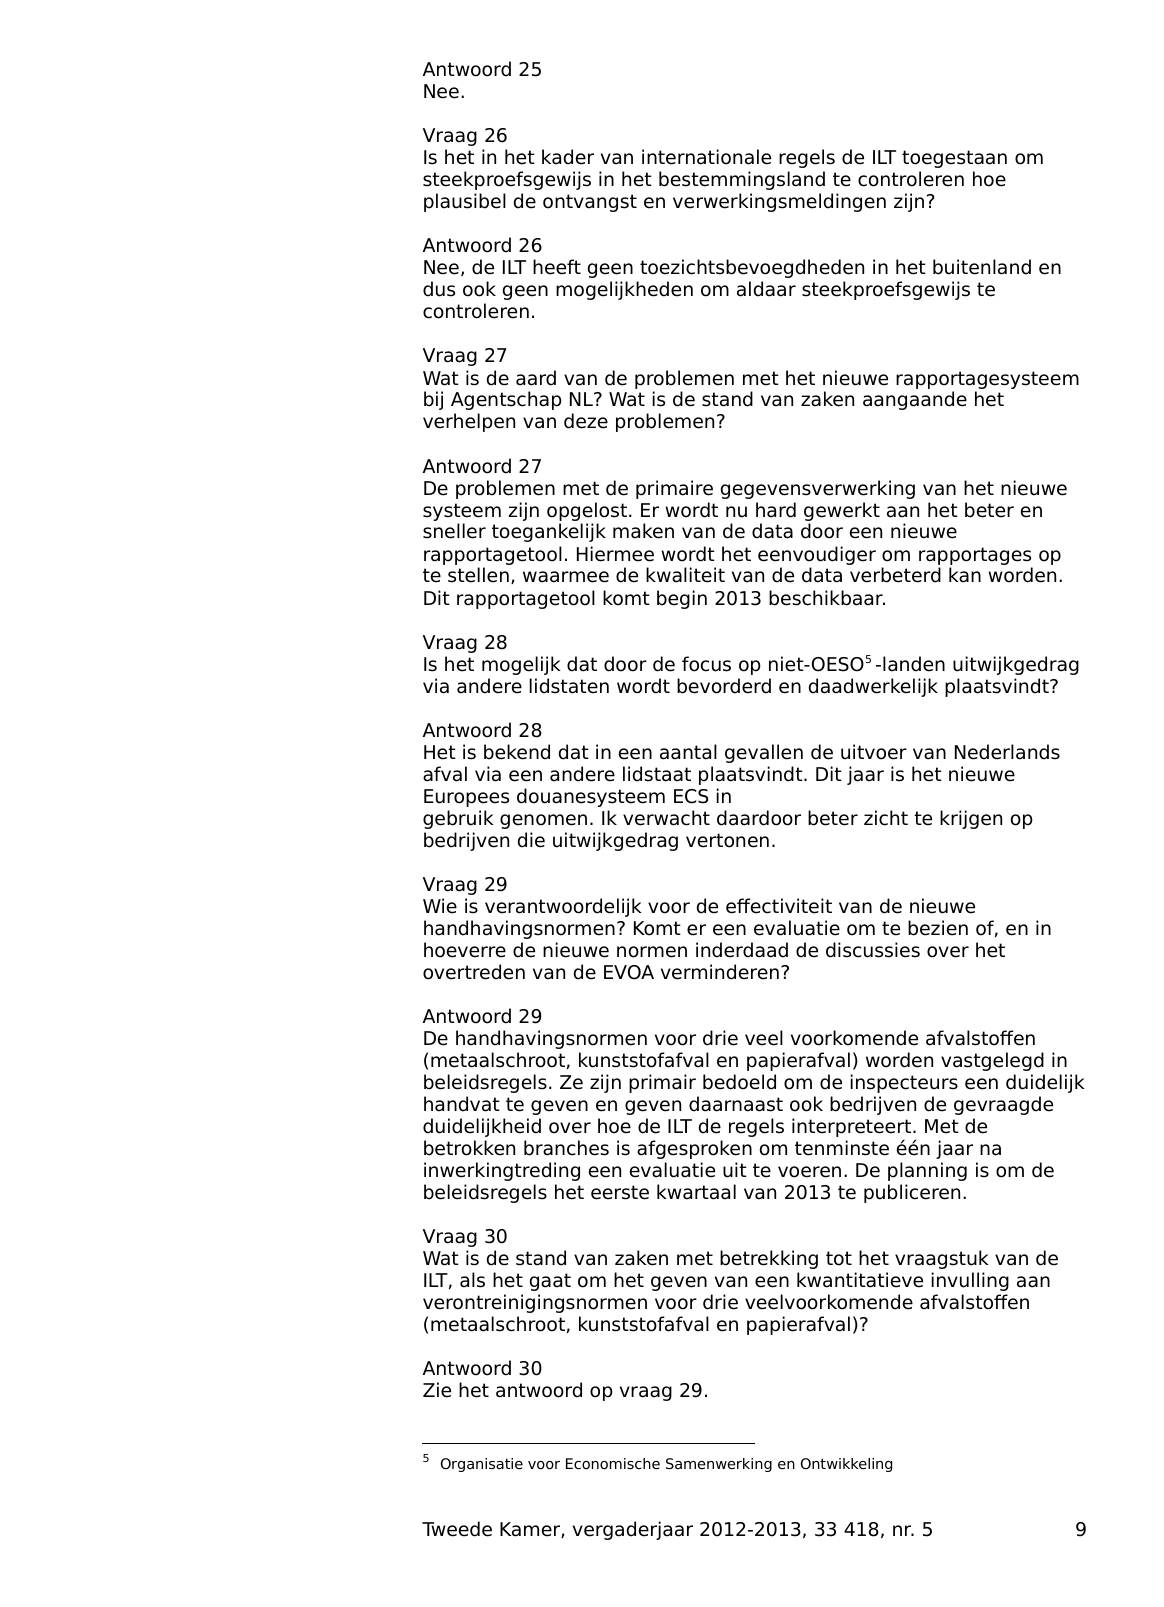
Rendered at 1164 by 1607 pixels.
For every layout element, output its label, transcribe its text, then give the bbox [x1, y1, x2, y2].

text Is het in het kader van internationale regels de ILT toegestaan om steekproefsgewijs in het bestemmingsland te controleren hoe plausibel de ontvangst en verwerkingsmeldingen zijn? [422, 147, 1087, 213]
text Wat is de stand van zaken met betrekking tot het vraagstuk van de ILT, als het gaat om het geven van een kwantitatieve invulling aan verontreinigingsnormen voor drie veelvoorkomende afvalstoffen (metaalschroot, kunststofafval en papierafval)? [422, 1248, 1087, 1336]
text Antwoord 26 [422, 235, 1087, 257]
text Organisatie voor Economische Samenwerking en Ontwikkeling [422, 1452, 1087, 1474]
text De handhavingsnormen voor drie veel voorkomende afvalstoffen (metaalschroot, kunststofafval en papierafval) worden vastgelegd in beleidsregels. Ze zijn primair bedoeld om de inspecteurs een duidelijk handvat te geven en geven daarnaast ook bedrijven de gevraagde duidelijkheid over hoe de ILT de regels interpreteert. Met de betrokken branches is afgesproken om tenminste één jaar na inwerkingtreding een evaluatie uit te voeren. De planning is om de beleidsregels het eerste kwartaal van 2013 te publiceren. [422, 1028, 1087, 1204]
text Vraag 28 [422, 632, 1087, 653]
text Antwoord 30 [422, 1358, 1087, 1380]
text Wie is verantwoordelijk voor de effectiviteit van de nieuwe handhavingsnormen? Komt er een evaluatie om te bezien of, en in hoeverre de nieuwe normen inderdaad de discussies over het overtreden van de EVOA verminderen? [422, 896, 1087, 984]
text Het is bekend dat in een aantal gevallen de uitvoer van Nederlands afval via een andere lidstaat plaatsvindt. Dit jaar is het nieuwe Europees douanesysteem ECS in [422, 742, 1087, 808]
text Antwoord 29 [422, 1006, 1087, 1028]
text Vraag 27 [422, 345, 1087, 367]
text gebruik genomen. Ik verwacht daardoor beter zicht te krijgen op bedrijven die uitwijkgedrag vertonen. [422, 808, 1087, 852]
text Vraag 26 [422, 125, 1087, 147]
text Antwoord 28 [422, 720, 1087, 742]
text Antwoord 27 [422, 456, 1087, 477]
text Wat is de aard van de problemen met het nieuwe rapportagesysteem bij Agentschap NL? Wat is de stand van zaken aangaande het verhelpen van deze problemen? [422, 367, 1087, 433]
text Is het mogelijk dat door de focus op niet-OESO-landen uitwijkgedrag via andere lidstaten wordt bevorderd en daadwerkelijk plaatsvindt? [422, 653, 1087, 697]
text Antwoord 25 [422, 59, 1087, 81]
text Nee. [422, 81, 1087, 103]
text Vraag 30 [422, 1226, 1087, 1248]
text Nee, de ILT heeft geen toezichtsbevoegdheden in het buitenland en dus ook geen mogelijkheden om aldaar steekproefsgewijs te controleren. [422, 257, 1087, 323]
text Vraag 29 [422, 874, 1087, 896]
text Zie het antwoord op vraag 29. [422, 1380, 1087, 1402]
text De problemen met de primaire gegevensverwerking van het nieuwe systeem zijn opgelost. Er wordt nu hard gewerkt aan het beter en sneller toegankelijk maken van de data door een nieuwe rapportagetool. Hiermee wordt het eenvoudiger om rapportages op te stellen, waarmee de kwaliteit van de data verbeterd kan worden. Dit rapportagetool komt begin 2013 beschikbaar. [422, 477, 1087, 609]
